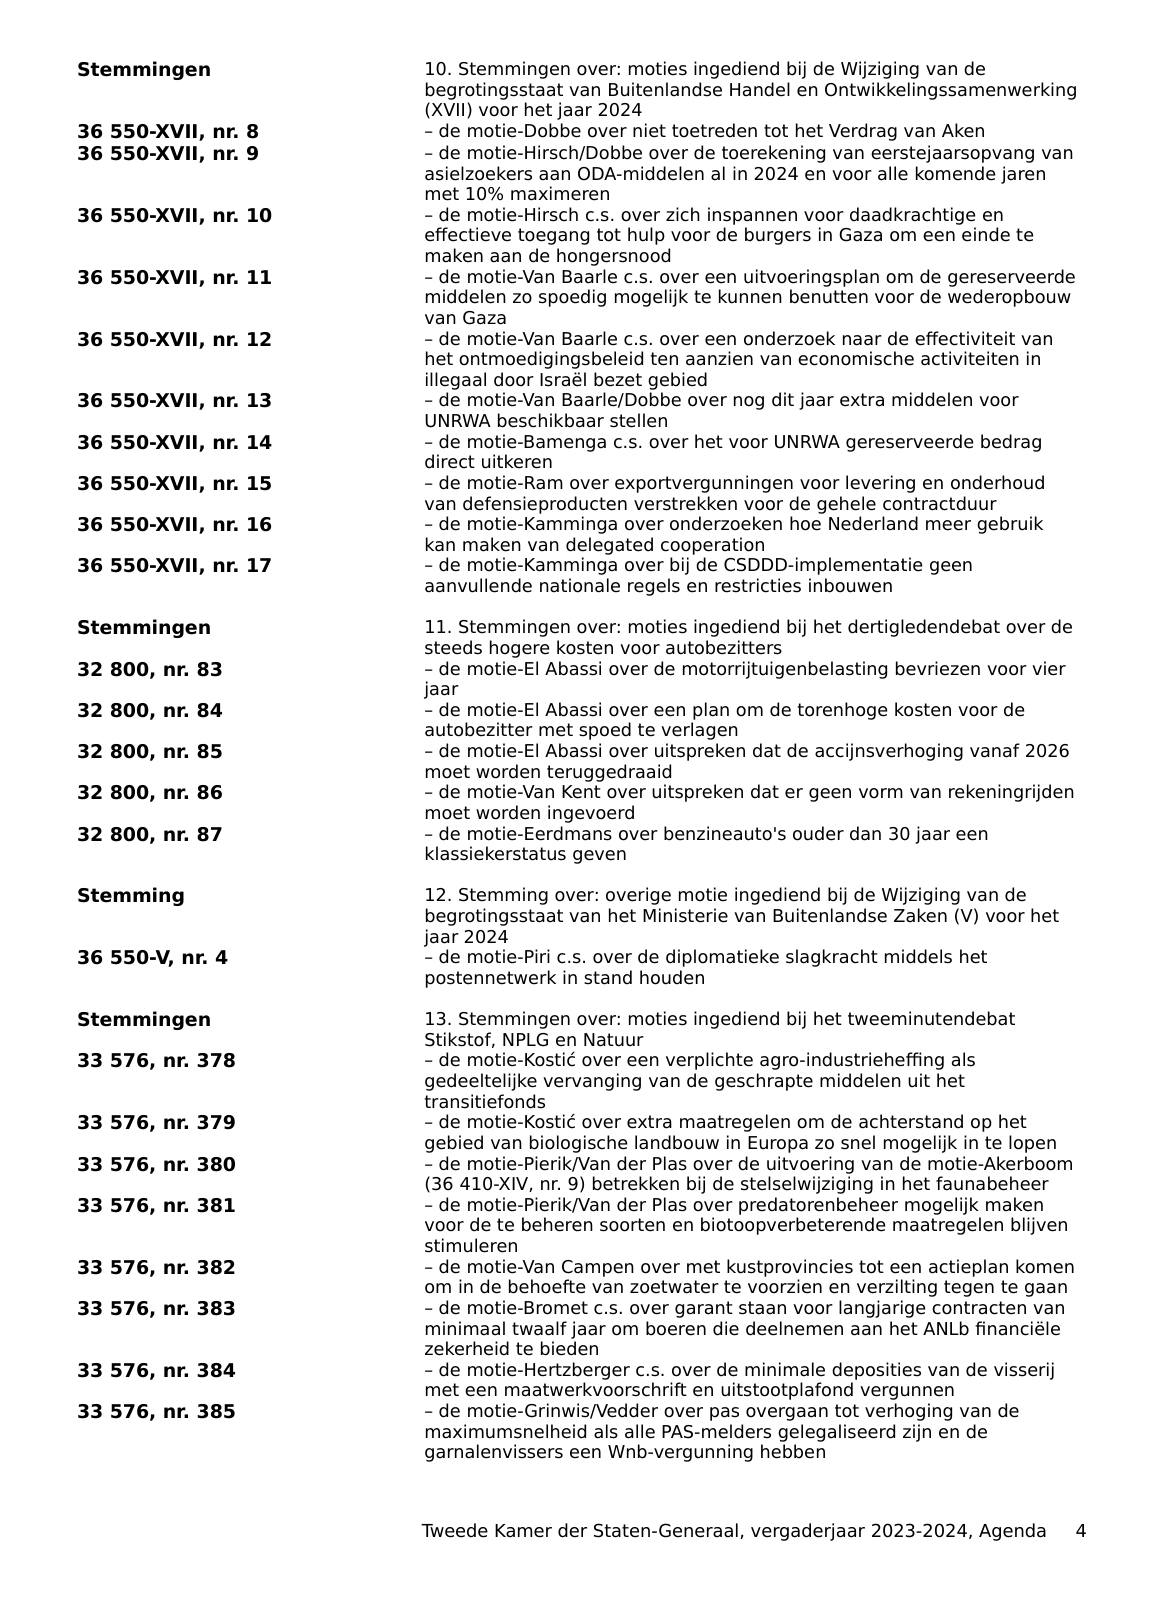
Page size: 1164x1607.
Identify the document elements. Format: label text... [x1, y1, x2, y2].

table_cell 33 576, nr. 380 [77, 1154, 401, 1195]
table_cell [77, 989, 401, 1009]
table_cell [401, 824, 418, 865]
table_cell [401, 597, 418, 617]
table_cell – de motie-Hirsch/Dobbe over de toerekening van eerstejaarsopvang van asielzoekers aan ODA-middelen al in 2024 en voor alle komende jaren met 10% maximeren [418, 143, 1087, 205]
table_cell 32 800, nr. 87 [77, 824, 401, 865]
table_cell [401, 473, 418, 514]
table_cell – de motie-Kamminga over bij de CSDDD-implementatie geen aanvullende nationale regels en restricties inbouwen [418, 555, 1087, 597]
table_cell 36 550-XVII, nr. 8 [77, 121, 401, 143]
table_cell – de motie-Ram over exportvergunningen voor levering en onderhoud van defensieproducten verstrekken voor de gehele contractduur [418, 473, 1087, 514]
table_cell 12. Stemming over: overige motie ingediend bij de Wijziging van de begrotingsstaat van het Ministerie van Buitenlandse Zaken (V) voor het jaar 2024 [418, 885, 1087, 947]
table_cell [401, 1195, 418, 1257]
table_cell – de motie-Piri c.s. over de diplomatieke slagkracht middels het postennetwerk in stand houden [418, 947, 1087, 988]
table_cell 33 576, nr. 384 [77, 1360, 401, 1401]
table_cell [401, 1401, 418, 1463]
table_cell [401, 659, 418, 700]
table_cell [401, 1154, 418, 1195]
table_cell [401, 267, 418, 328]
table_cell 33 576, nr. 382 [77, 1257, 401, 1298]
table_cell [401, 1360, 418, 1401]
table_cell [401, 617, 418, 658]
table_cell [401, 782, 418, 823]
table_cell – de motie-Van Campen over met kustprovincies tot een actieplan komen om in de behoefte van zoetwater te voorzien en verzilting tegen te gaan [418, 1257, 1087, 1298]
table_cell Stemmingen [77, 1009, 401, 1050]
table_cell Stemmingen [77, 59, 401, 121]
table_cell 36 550-XVII, nr. 15 [77, 473, 401, 514]
table_cell [418, 865, 1087, 885]
table_cell 36 550-XVII, nr. 10 [77, 205, 401, 267]
table_cell 33 576, nr. 385 [77, 1401, 401, 1463]
table_cell – de motie-El Abassi over uitspreken dat de accijnsverhoging vanaf 2026 moet worden teruggedraaid [418, 741, 1087, 782]
table_cell 36 550-V, nr. 4 [77, 947, 401, 988]
table_cell – de motie-Bamenga c.s. over het voor UNRWA gereserveerde bedrag direct uitkeren [418, 432, 1087, 473]
table_cell [401, 329, 418, 390]
table_cell [401, 1257, 418, 1298]
table_cell [77, 865, 401, 885]
table_cell – de motie-Pierik/Van der Plas over de uitvoering van de motie-Akerboom (36 410-XIV, nr. 9) betrekken bij de stelselwijziging in het faunabeheer [418, 1154, 1087, 1195]
table_cell [401, 989, 418, 1009]
table_cell – de motie-Pierik/Van der Plas over predatorenbeheer mogelijk maken voor de te beheren soorten en biotoopverbeterende maatregelen blijven stimuleren [418, 1195, 1087, 1257]
table_cell – de motie-Bromet c.s. over garant staan voor langjarige contracten van minimaal twaalf jaar om boeren die deelnemen aan het ANLb financiële zekerheid te bieden [418, 1298, 1087, 1360]
table_cell [401, 555, 418, 597]
table_cell 36 550-XVII, nr. 16 [77, 514, 401, 555]
table_cell [401, 1009, 418, 1050]
table_cell [401, 865, 418, 885]
table_cell [401, 1050, 418, 1112]
table_cell [401, 885, 418, 947]
table_cell – de motie-Hirsch c.s. over zich inspannen voor daadkrachtige en effectieve toegang tot hulp voor de burgers in Gaza om een einde te maken aan de hongersnood [418, 205, 1087, 267]
table_cell – de motie-Kostić over extra maatregelen om de achterstand op het gebied van biologische landbouw in Europa zo snel mogelijk in te lopen [418, 1112, 1087, 1153]
table_cell 13. Stemmingen over: moties ingediend bij het tweeminutendebat Stikstof, NPLG en Natuur [418, 1009, 1087, 1050]
table_cell [401, 121, 418, 143]
table_cell 33 576, nr. 379 [77, 1112, 401, 1153]
table_cell – de motie-Van Baarle c.s. over een uitvoeringsplan om de gereserveerde middelen zo spoedig mogelijk te kunnen benutten voor de wederopbouw van Gaza [418, 267, 1087, 328]
table_cell [401, 700, 418, 741]
table_cell – de motie-Eerdmans over benzineauto's ouder dan 30 jaar een klassiekerstatus geven [418, 824, 1087, 865]
table_cell – de motie-El Abassi over de motorrijtuigenbelasting bevriezen voor vier jaar [418, 659, 1087, 700]
table_cell 36 550-XVII, nr. 9 [77, 143, 401, 205]
table_cell – de motie-Van Kent over uitspreken dat er geen vorm van rekeningrijden moet worden ingevoerd [418, 782, 1087, 823]
table_cell 33 576, nr. 383 [77, 1298, 401, 1360]
table_cell 32 800, nr. 84 [77, 700, 401, 741]
table_cell 32 800, nr. 85 [77, 741, 401, 782]
table_cell 36 550-XVII, nr. 17 [77, 555, 401, 597]
table_cell – de motie-Van Baarle/Dobbe over nog dit jaar extra middelen voor UNRWA beschikbaar stellen [418, 390, 1087, 432]
table_cell [418, 989, 1087, 1009]
table_cell 11. Stemmingen over: moties ingediend bij het dertigledendebat over de steeds hogere kosten voor autobezitters [418, 617, 1087, 658]
table_cell – de motie-Hertzberger c.s. over de minimale deposities van de visserij met een maatwerkvoorschrift en uitstootplafond vergunnen [418, 1360, 1087, 1401]
table_cell [401, 947, 418, 988]
table_cell [401, 1298, 418, 1360]
table_cell 36 550-XVII, nr. 13 [77, 390, 401, 432]
table_cell 32 800, nr. 86 [77, 782, 401, 823]
table_cell Stemming [77, 885, 401, 947]
table_cell [401, 390, 418, 432]
table_cell 33 576, nr. 378 [77, 1050, 401, 1112]
table_cell [401, 741, 418, 782]
table_cell [401, 143, 418, 205]
table_cell Stemmingen [77, 617, 401, 658]
table_cell [77, 597, 401, 617]
table_cell 10. Stemmingen over: moties ingediend bij de Wijziging van de begrotingsstaat van Buitenlandse Handel en Ontwikkelingssamenwerking (XVII) voor het jaar 2024 [418, 59, 1087, 121]
table_cell – de motie-Van Baarle c.s. over een onderzoek naar de effectiviteit van het ontmoedigingsbeleid ten aanzien van economische activiteiten in illegaal door Israël bezet gebied [418, 329, 1087, 390]
table_cell – de motie-Kostić over een verplichte agro-industrieheffing als gedeeltelijke vervanging van de geschrapte middelen uit het transitiefonds [418, 1050, 1087, 1112]
table_cell [418, 597, 1087, 617]
table_cell 33 576, nr. 381 [77, 1195, 401, 1257]
table_cell [401, 205, 418, 267]
table_cell 36 550-XVII, nr. 12 [77, 329, 401, 390]
table_cell – de motie-El Abassi over een plan om de torenhoge kosten voor de autobezitter met spoed te verlagen [418, 700, 1087, 741]
table_cell [401, 59, 418, 121]
table_cell 36 550-XVII, nr. 11 [77, 267, 401, 328]
table_cell 32 800, nr. 83 [77, 659, 401, 700]
table_cell – de motie-Kamminga over onderzoeken hoe Nederland meer gebruik kan maken van delegated cooperation [418, 514, 1087, 555]
table_cell [401, 432, 418, 473]
table_cell 36 550-XVII, nr. 14 [77, 432, 401, 473]
table_cell [401, 1112, 418, 1153]
table_cell – de motie-Dobbe over niet toetreden tot het Verdrag van Aken [418, 121, 1087, 143]
table_cell – de motie-Grinwis/Vedder over pas overgaan tot verhoging van de maximumsnelheid als alle PAS-melders gelegaliseerd zijn en de garnalenvissers een Wnb-vergunning hebben [418, 1401, 1087, 1463]
table_cell [401, 514, 418, 555]
